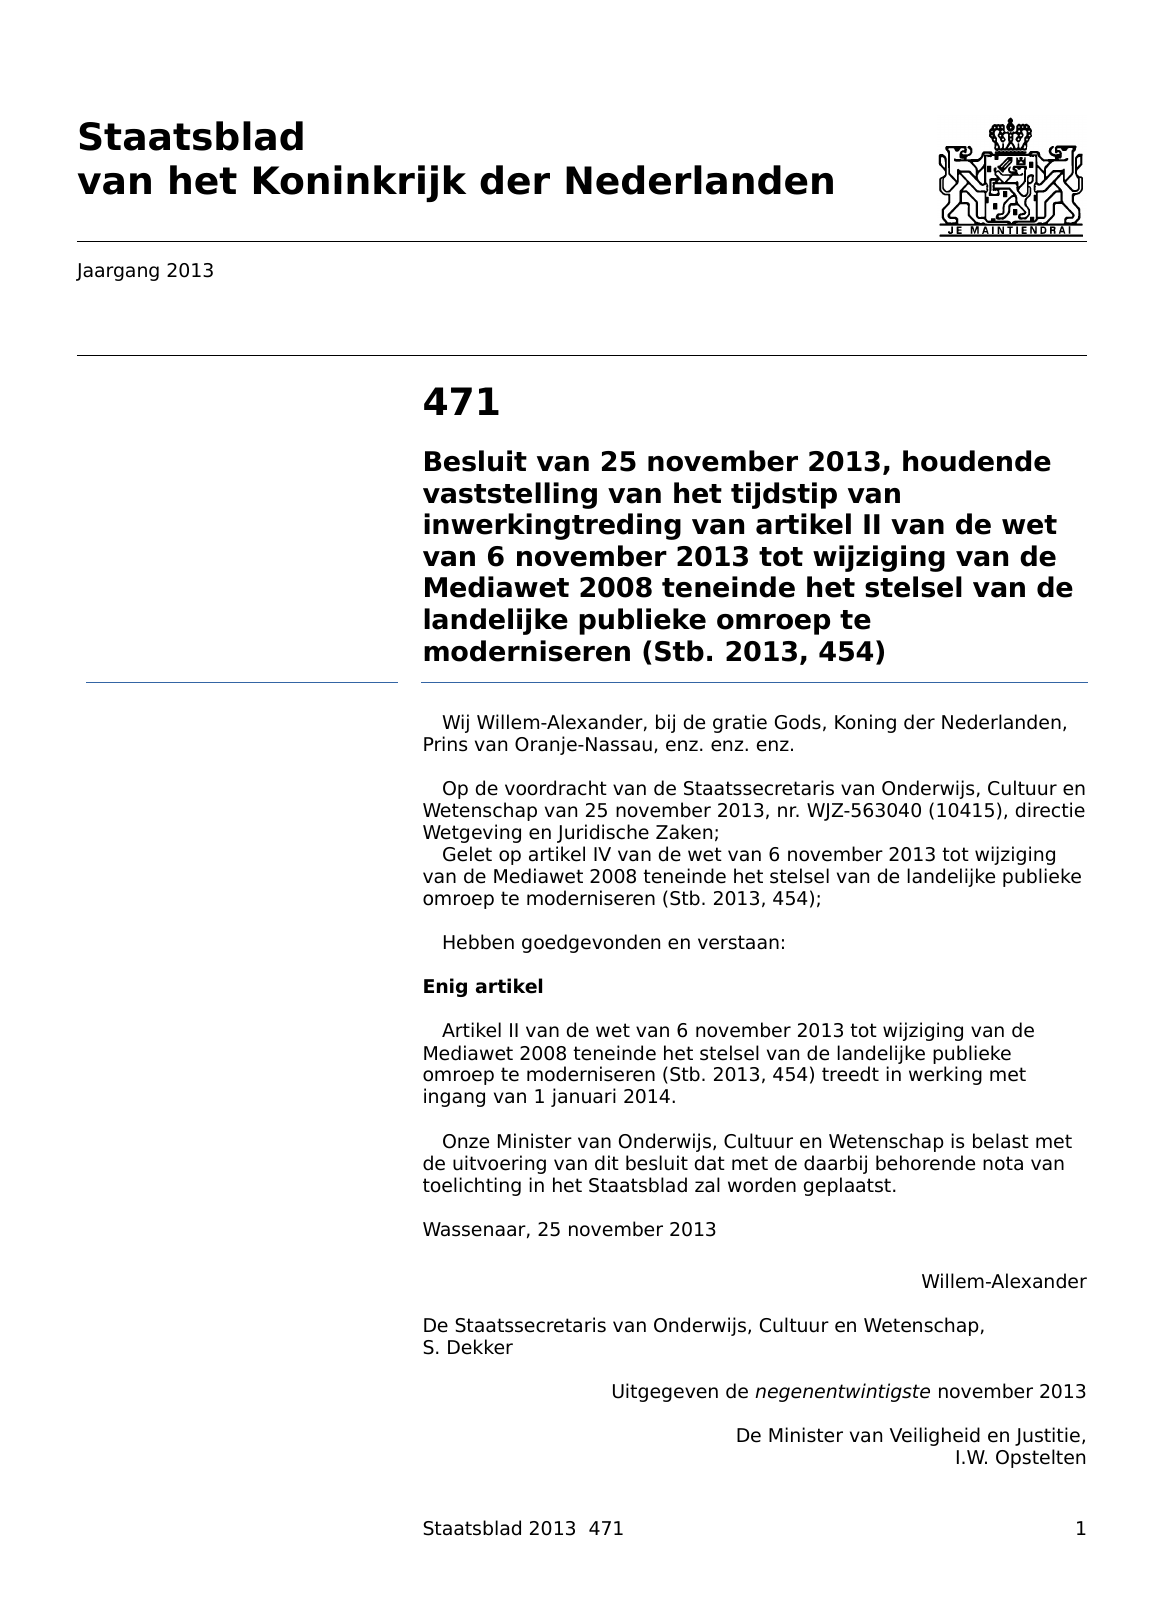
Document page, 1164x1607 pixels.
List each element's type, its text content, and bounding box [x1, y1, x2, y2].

text Uitgegeven de negenentwintigste november 2013 [422, 1381, 1087, 1403]
text Artikel II van de wet van 6 november 2013 tot wijziging van de Mediawet 2008 teneinde het stelsel van de landelijke publieke omroep te moderniseren (Stb. 2013, 454) treedt in werking met ingang van 1 januari 2014. [422, 1020, 1087, 1108]
subtitle 471 [422, 381, 1087, 424]
picture [936, 115, 1087, 240]
table_header Staatsblad van het Koninkrijk der Nederlanden [77, 100, 886, 241]
text Gelet op artikel IV van de wet van 6 november 2013 tot wijziging van de Mediawet 2008 teneinde het stelsel van de landelijke publieke omroep te moderniseren (Stb. 2013, 454); [422, 844, 1087, 910]
text Onze Minister van Onderwijs, Cultuur en Wetenschap is belast met de uitvoering van dit besluit dat met de daarbij behorende nota van toelichting in het Staatsblad zal worden geplaatst. [422, 1131, 1087, 1196]
text Hebben goedgevonden en verstaan: [422, 932, 1087, 954]
subtitle Enig artikel [422, 976, 1087, 998]
text Op de voordracht van de Staatssecretaris van Onderwijs, Cultuur en Wetenschap van 25 november 2013, nr. WJZ-563040 (10415), directie Wetgeving en Juridische Zaken; [422, 778, 1087, 844]
text De Staatssecretaris van Onderwijs, Cultuur en Wetenschap, S. Dekker [422, 1315, 1087, 1359]
table_cell Jaargang 2013 [77, 242, 1087, 355]
text Wassenaar, 25 november 2013 [422, 1219, 1087, 1241]
text Wij Willem-Alexander, bij de gratie Gods, Koning der Nederlanden, Prins van Oranje-Nassau, enz. enz. enz. [422, 712, 1087, 756]
text De Minister van Veiligheid en Justitie, I.W. Opstelten [422, 1425, 1087, 1469]
text Besluit van 25 november 2013, houdende vaststelling van het tijdstip van inwerkingtreding van artikel II van de wet van 6 november 2013 tot wijziging van de Mediawet 2008 teneinde het stelsel van de landelijke publieke omroep te moderniseren (Stb. 2013, 454) [422, 447, 1087, 667]
text Willem-Alexander [422, 1271, 1087, 1293]
table_header [886, 100, 1087, 241]
